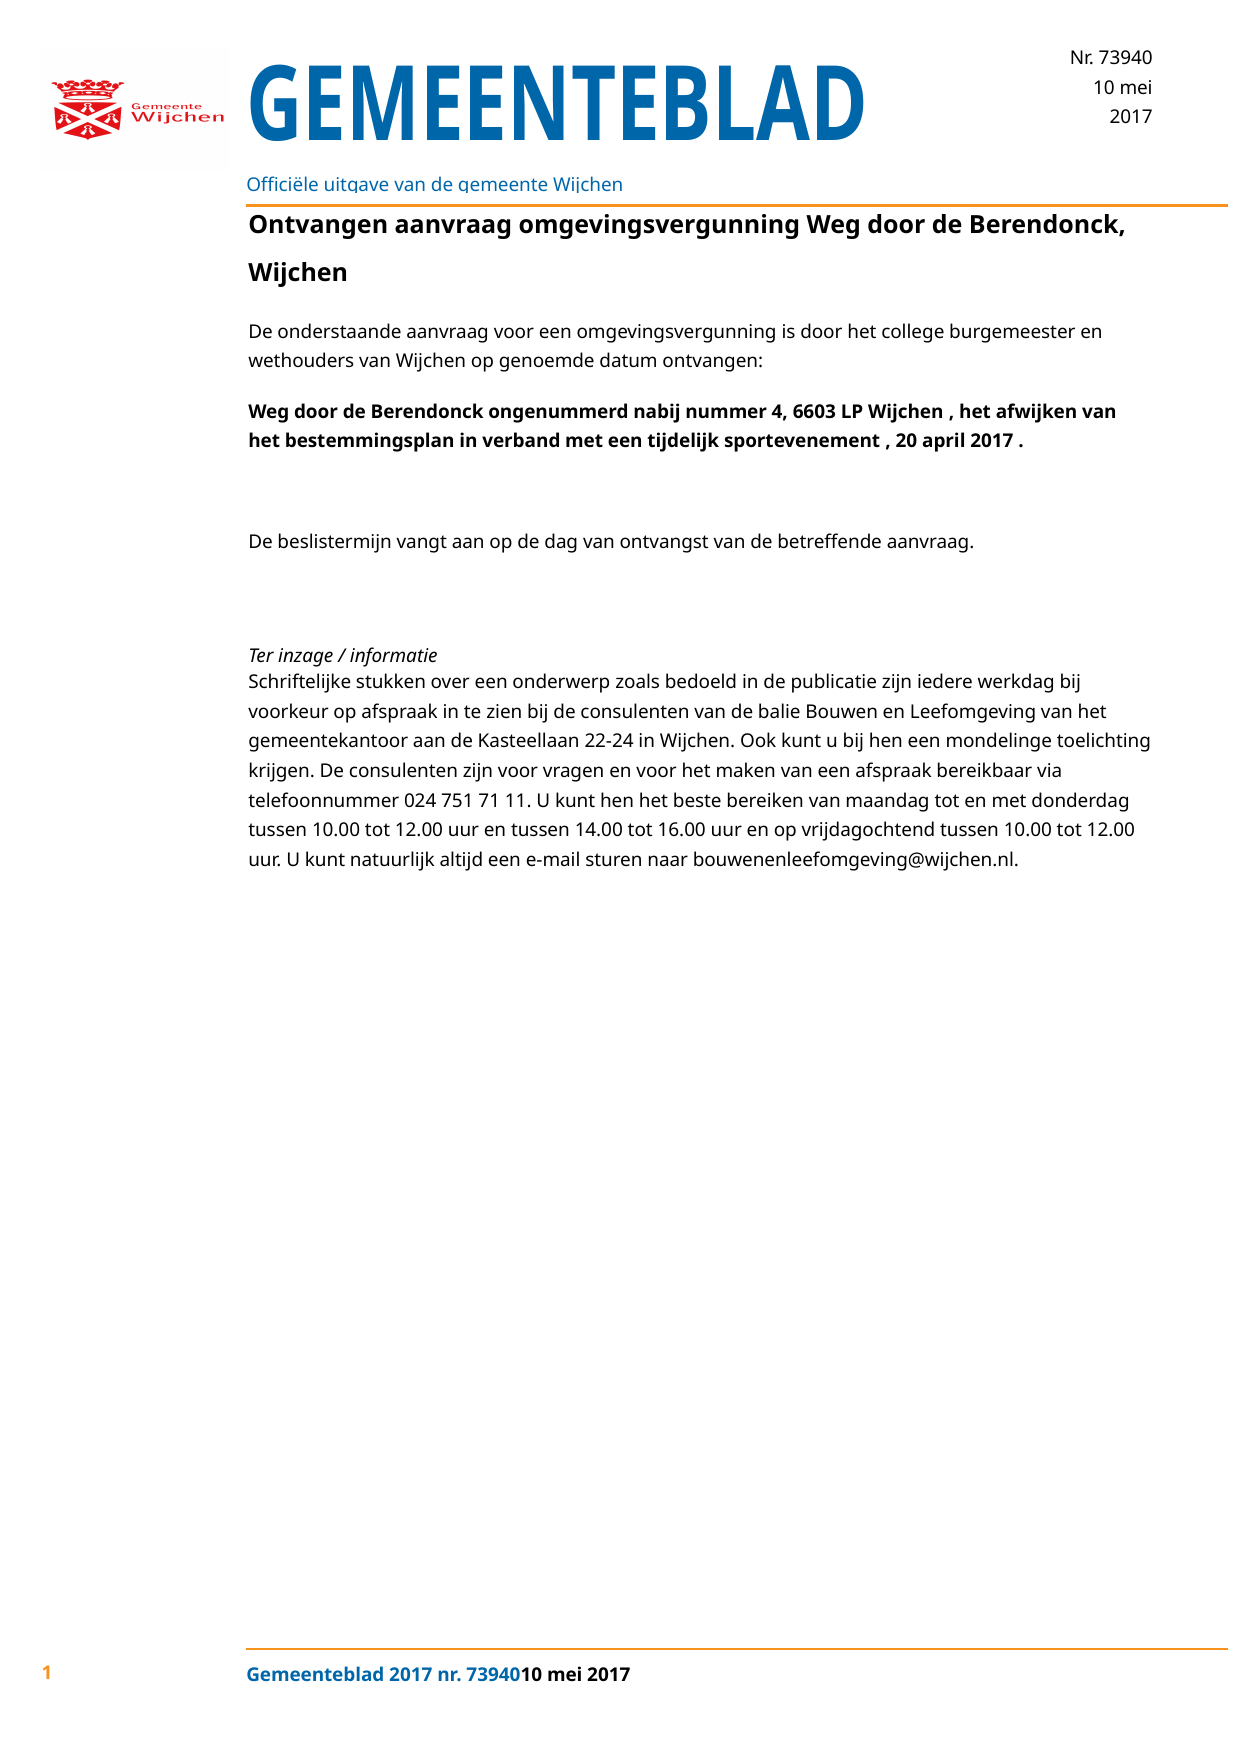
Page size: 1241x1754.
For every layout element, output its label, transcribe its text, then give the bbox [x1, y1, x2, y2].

text Schriftelijke stukken over een onderwerp zoals bedoeld in de publicatie zijn iedere werkdag bij voorkeur op afspraak in te zien bij de consulenten van de balie Bouwen en Leefomgeving van het gemeentekantoor aan de Kasteellaan 22-24 in Wijchen. Ook kunt u bij hen een mondelinge toelichting krijgen. De consulenten zijn voor vragen en voor het maken van een afspraak bereikbaar via telefoonnummer 024 751 71 11. U kunt hen het beste bereiken van maandag tot en met donderdag tussen 10.00 tot 12.00 uur en tussen 14.00 tot 16.00 uur en op vrijdagochtend tussen 10.00 tot 12.00 uur. U kunt natuurlijk altijd een e-mail sturen naar bouwenenleefomgeving@wijchen.nl. [248, 668, 1152, 872]
text Ontvangen aanvraag omgevingsvergunning Weg door de Berendonck, Wijchen [248, 207, 1152, 288]
picture [41, 47, 231, 172]
text De beslistermijn vangt aan op de dag van ontvangst van de betreffende aanvraag. [248, 528, 1152, 554]
text Weg door de Berendonck ongenummerd nabij nummer 4, 6603 LP Wijchen , het afwijken van het bestemmingsplan in verband met een tijdelijk sportevenement , 20 april 2017 . [248, 398, 1152, 453]
text Ter inzage / informatie [248, 643, 1152, 668]
text De onderstaande aanvraag voor een omgevingsvergunning is door het college burgemeester en wethouders van Wijchen op genoemde datum ontvangen: [248, 318, 1152, 373]
